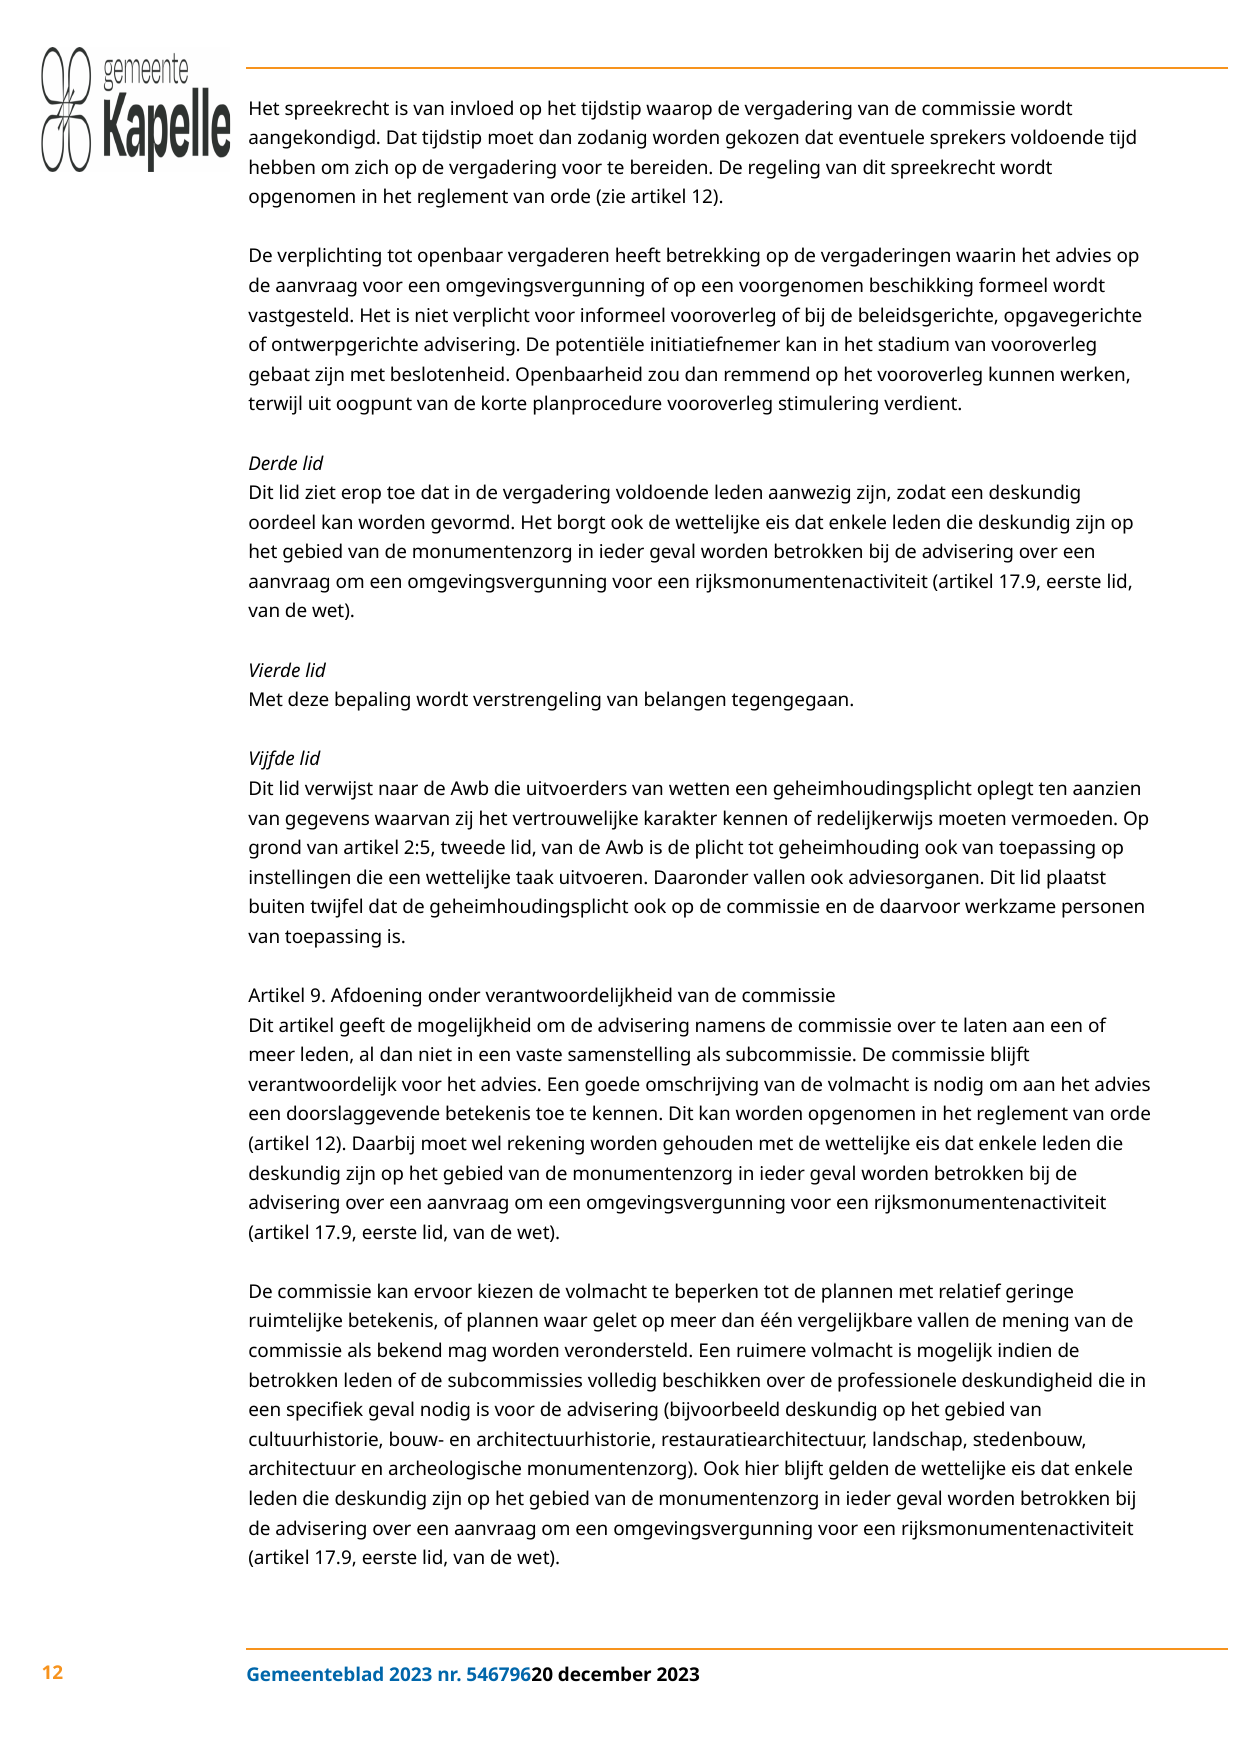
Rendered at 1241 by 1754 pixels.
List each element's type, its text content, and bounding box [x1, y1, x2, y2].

text Dit lid verwijst naar de Awb die uitvoerders van wetten een geheimhoudingsplicht oplegt ten aanzien van gegevens waarvan zij het vertrouwelijke karakter kennen of redelijkerwijs moeten vermoeden. Op grond van artikel 2:5, tweede lid, van de Awb is de plicht tot geheimhouding ook van toepassing op instellingen die een wettelijke taak uitvoeren. Daaronder vallen ook adviesorganen. Dit lid plaatst buiten twijfel dat de geheimhoudingsplicht ook op de commissie en de daarvoor werkzame personen van toepassing is. [248, 775, 1152, 949]
text Dit lid ziet erop toe dat in de vergadering voldoende leden aanwezig zijn, zodat een deskundig oordeel kan worden gevormd. Het borgt ook de wettelijke eis dat enkele leden die deskundig zijn op het gebied van de monumentenzorg in ieder geval worden betrokken bij de advisering over een aanvraag om een omgevingsvergunning voor een rijksmonumentenactiviteit (artikel 17.9, eerste lid, van de wet). [248, 479, 1152, 623]
text Met deze bepaling wordt verstrengeling van belangen tegengegaan. [248, 686, 1152, 712]
text Derde lid [248, 450, 1152, 476]
text Vijfde lid [248, 746, 1152, 771]
text Vierde lid [248, 657, 1152, 683]
text Dit artikel geeft de mogelijkheid om de advisering namens de commissie over te laten aan een of meer leden, al dan niet in een vaste samenstelling als subcommissie. De commissie blijft verantwoordelijk voor het advies. Een goede omschrijving van de volmacht is nodig om aan het advies een doorslaggevende betekenis toe te kennen. Dit kan worden opgenomen in het reglement van orde (artikel 12). Daarbij moet wel rekening worden gehouden met de wettelijke eis dat enkele leden die deskundig zijn op het gebied van de monumentenzorg in ieder geval worden betrokken bij de advisering over een aanvraag om een omgevingsvergunning voor een rijksmonumentenactiviteit (artikel 17.9, eerste lid, van de wet). [248, 1012, 1152, 1245]
text Het spreekrecht is van invloed op het tijdstip waarop de vergadering van de commissie wordt aangekondigd. Dat tijdstip moet dan zodanig worden gekozen dat eventuele sprekers voldoende tijd hebben om zich op de vergadering voor te bereiden. De regeling van dit spreekrecht wordt opgenomen in het reglement van orde (zie artikel 12). [248, 95, 1152, 209]
text De verplichting tot openbaar vergaderen heeft betrekking op de vergaderingen waarin het advies op de aanvraag voor een omgevingsvergunning of op een voorgenomen beschikking formeel wordt vastgesteld. Het is niet verplicht voor informeel vooroverleg of bij de beleidsgerichte, opgavegerichte of ontwerpgerichte advisering. De potentiële initiatiefnemer kan in het stadium van vooroverleg gebaat zijn met beslotenheid. Openbaarheid zou dan remmend op het vooroverleg kunnen werken, terwijl uit oogpunt van de korte planprocedure vooroverleg stimulering verdient. [248, 243, 1152, 416]
text De commissie kan ervoor kiezen de volmacht te beperken tot de plannen met relatief geringe ruimtelijke betekenis, of plannen waar gelet op meer dan één vergelijkbare vallen de mening van de commissie als bekend mag worden verondersteld. Een ruimere volmacht is mogelijk indien de betrokken leden of de subcommissies volledig beschikken over de professionele deskundigheid die in een specifiek geval nodig is voor de advisering (bijvoorbeeld deskundig op het gebied van cultuurhistorie, bouw- en architectuurhistorie, restauratiearchitectuur, landschap, stedenbouw, architectuur en archeologische monumentenzorg). Ook hier blijft gelden de wettelijke eis dat enkele leden die deskundig zijn op het gebied van de monumentenzorg in ieder geval worden betrokken bij de advisering over een aanvraag om een omgevingsvergunning voor een rijksmonumentenactiviteit (artikel 17.9, eerste lid, van de wet). [248, 1278, 1152, 1570]
text Artikel 9. Afdoening onder verantwoordelijkheid van de commissie [248, 982, 1152, 1008]
picture [41, 47, 231, 172]
